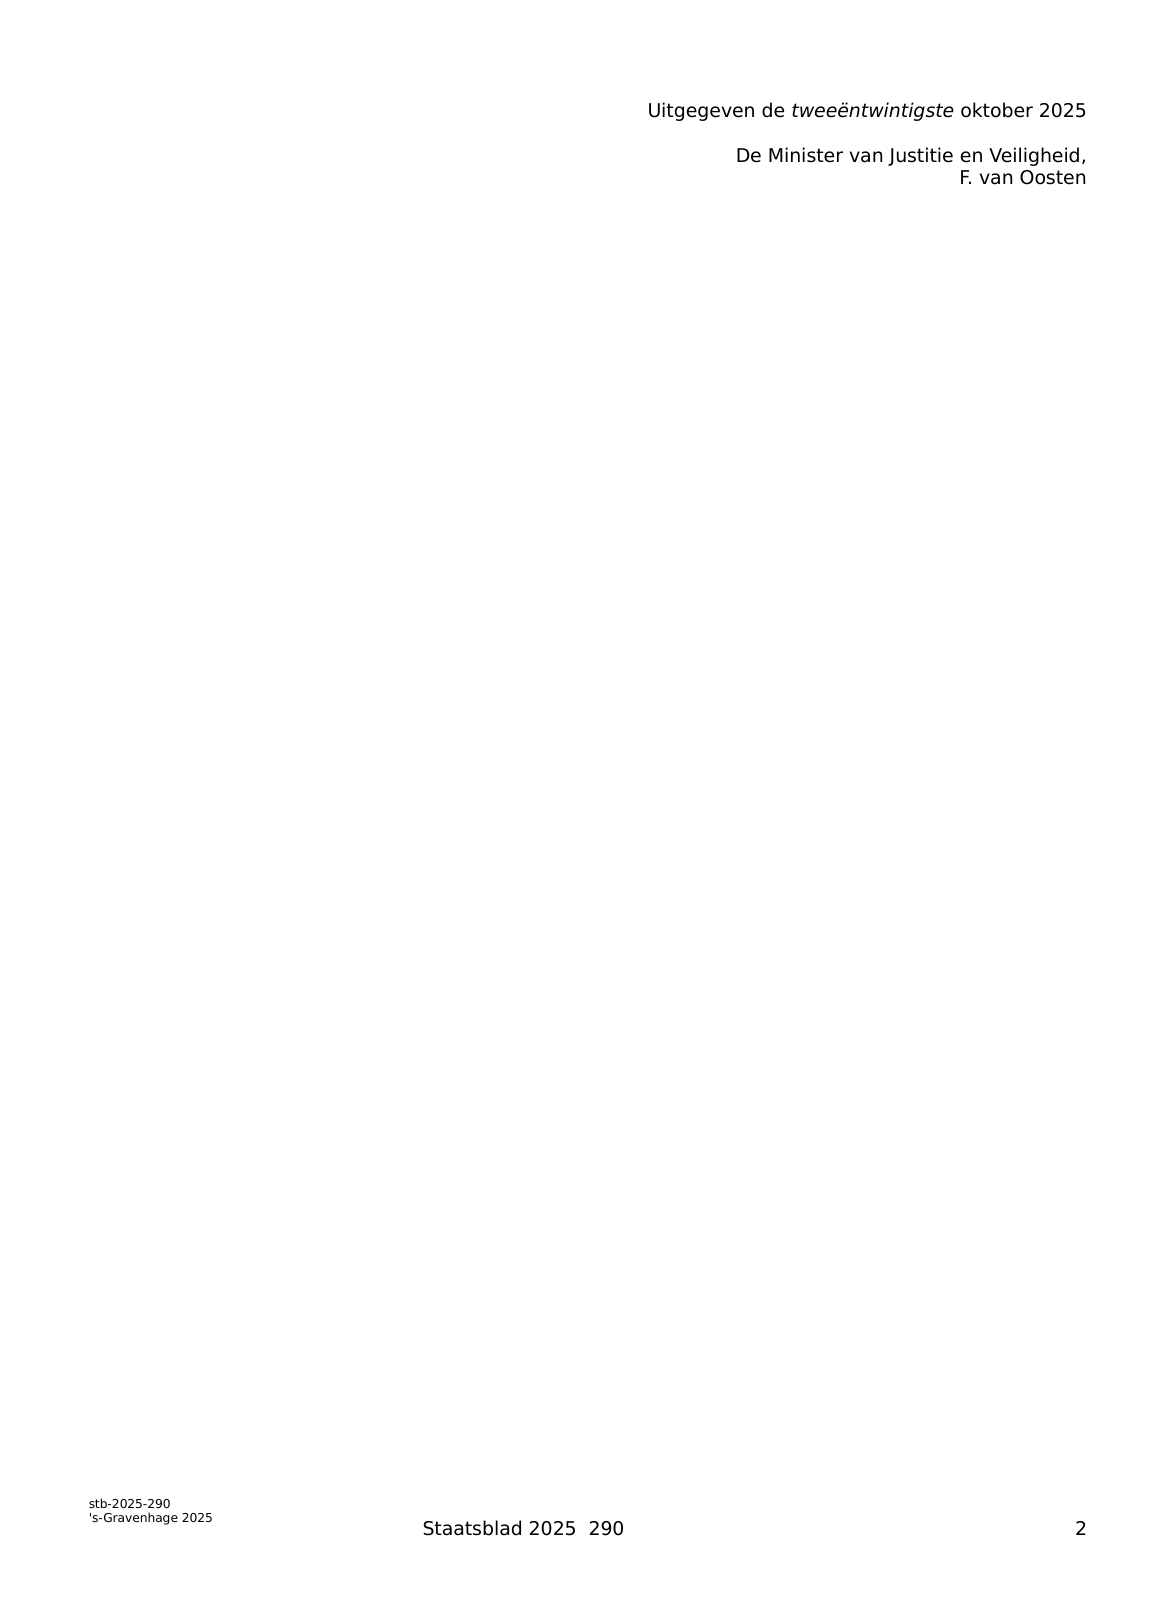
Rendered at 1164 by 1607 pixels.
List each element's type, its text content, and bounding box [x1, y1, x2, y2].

text 's-Gravenhage 2025 [88, 1511, 323, 1525]
text stb-2025-290 [88, 1497, 323, 1511]
text De Minister van Justitie en Veiligheid, F. van Oosten [422, 144, 1087, 188]
text Uitgegeven de tweeëntwintigste oktober 2025 [422, 100, 1087, 122]
